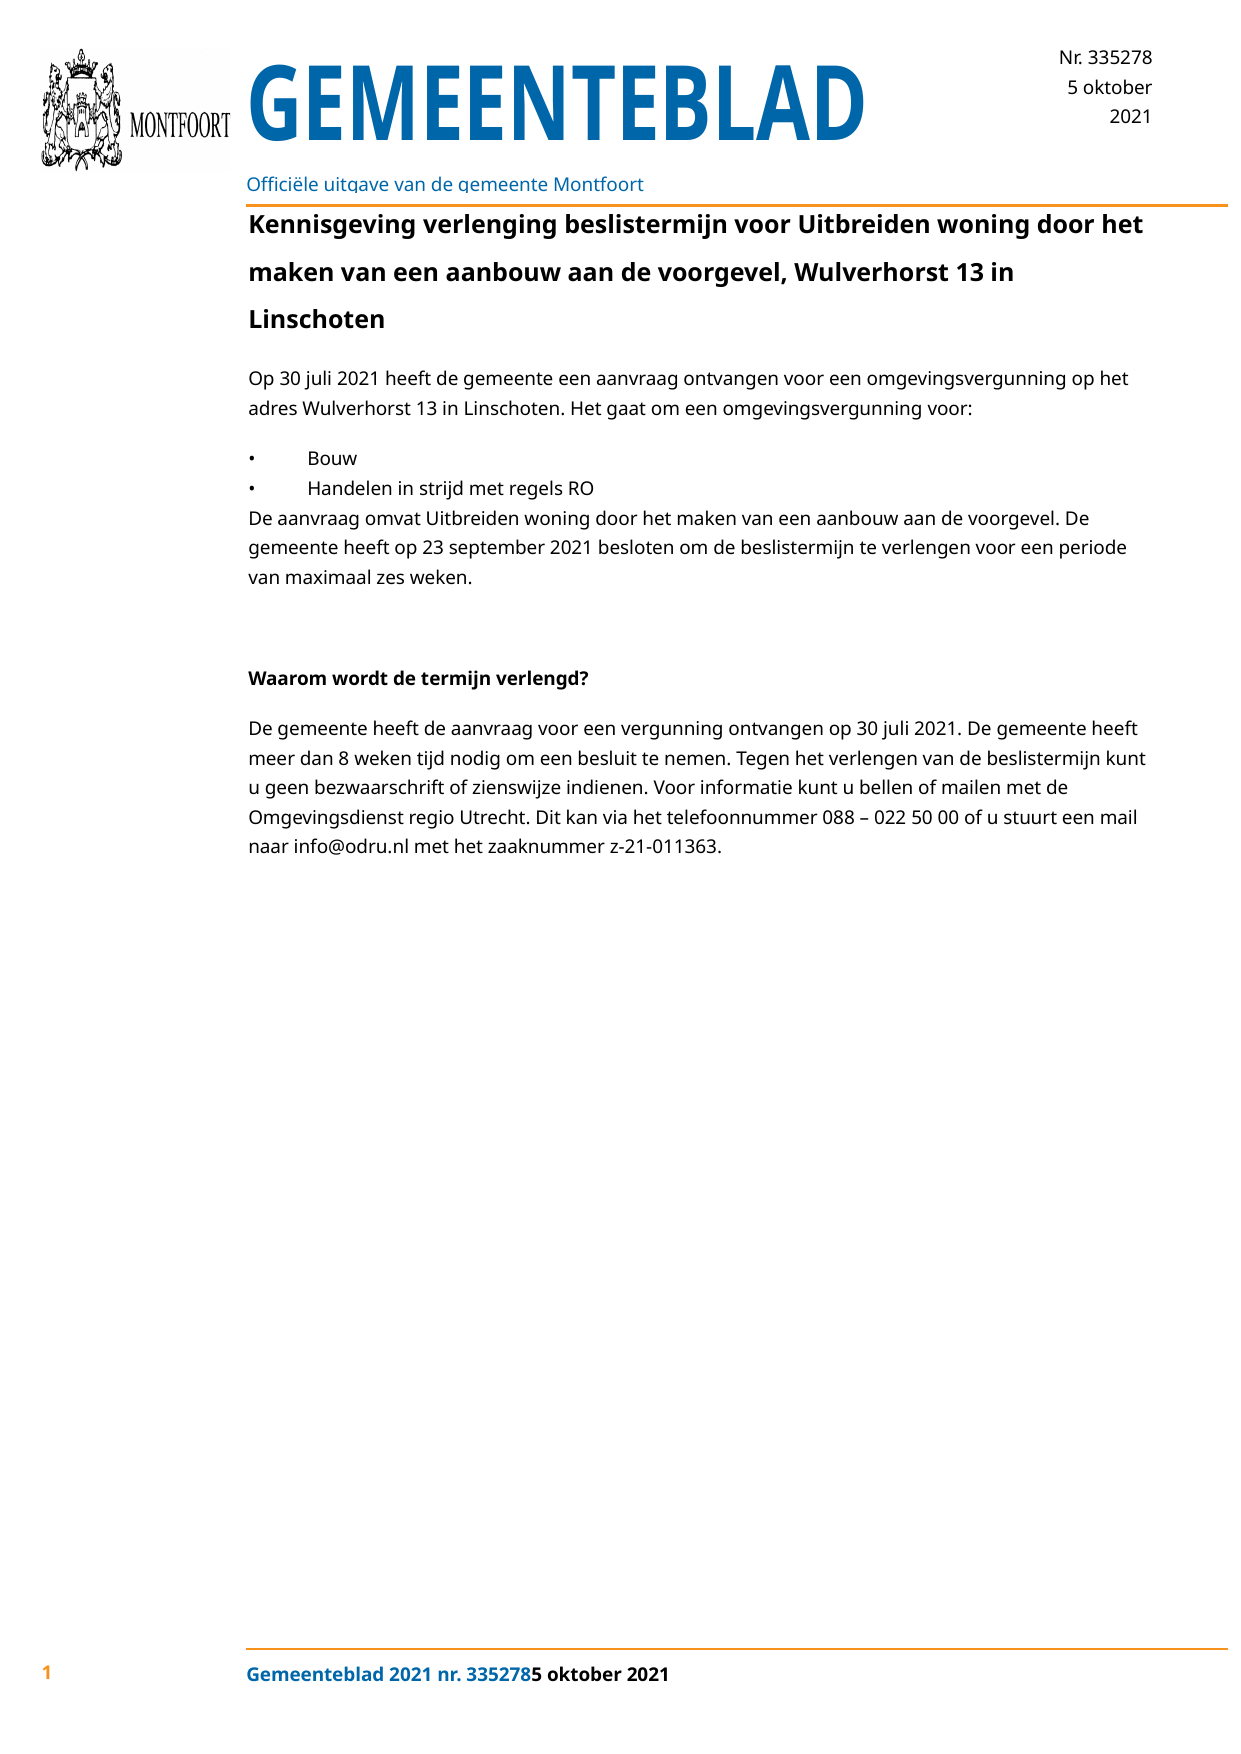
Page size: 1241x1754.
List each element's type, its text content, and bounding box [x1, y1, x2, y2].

picture [41, 47, 231, 172]
text Op 30 juli 2021 heeft de gemeente een aanvraag ontvangen voor een omgevingsvergunning op het adres Wulverhorst 13 in Linschoten. Het gaat om een omgevingsvergunning voor: [248, 366, 1152, 421]
text Kennisgeving verlenging beslistermijn voor Uitbreiden woning door het maken van een aanbouw aan de voorgevel, Wulverhorst 13 in Linschoten [248, 207, 1152, 336]
text Waarom wordt de termijn verlengd? [248, 665, 1152, 690]
list Handelen in strijd met regels RO [248, 475, 1152, 501]
text De aanvraag omvat Uitbreiden woning door het maken van een aanbouw aan de voorgevel. De gemeente heeft op 23 september 2021 besloten om de beslistermijn te verlengen voor een periode van maximaal zes weken. [248, 505, 1152, 589]
text De gemeente heeft de aanvraag voor een vergunning ontvangen op 30 juli 2021. De gemeente heeft meer dan 8 weken tijd nodig om een besluit te nemen. Tegen het verlengen van de beslistermijn kunt u geen bezwaarschrift of zienswijze indienen. Voor informatie kunt u bellen of mailen met de Omgevingsdienst regio Utrecht. Dit kan via het telefoonnummer 088 – 022 50 00 of u stuurt een mail naar info@odru.nl met het zaaknummer z-21-011363. [248, 715, 1152, 859]
list Bouw [248, 446, 1152, 471]
